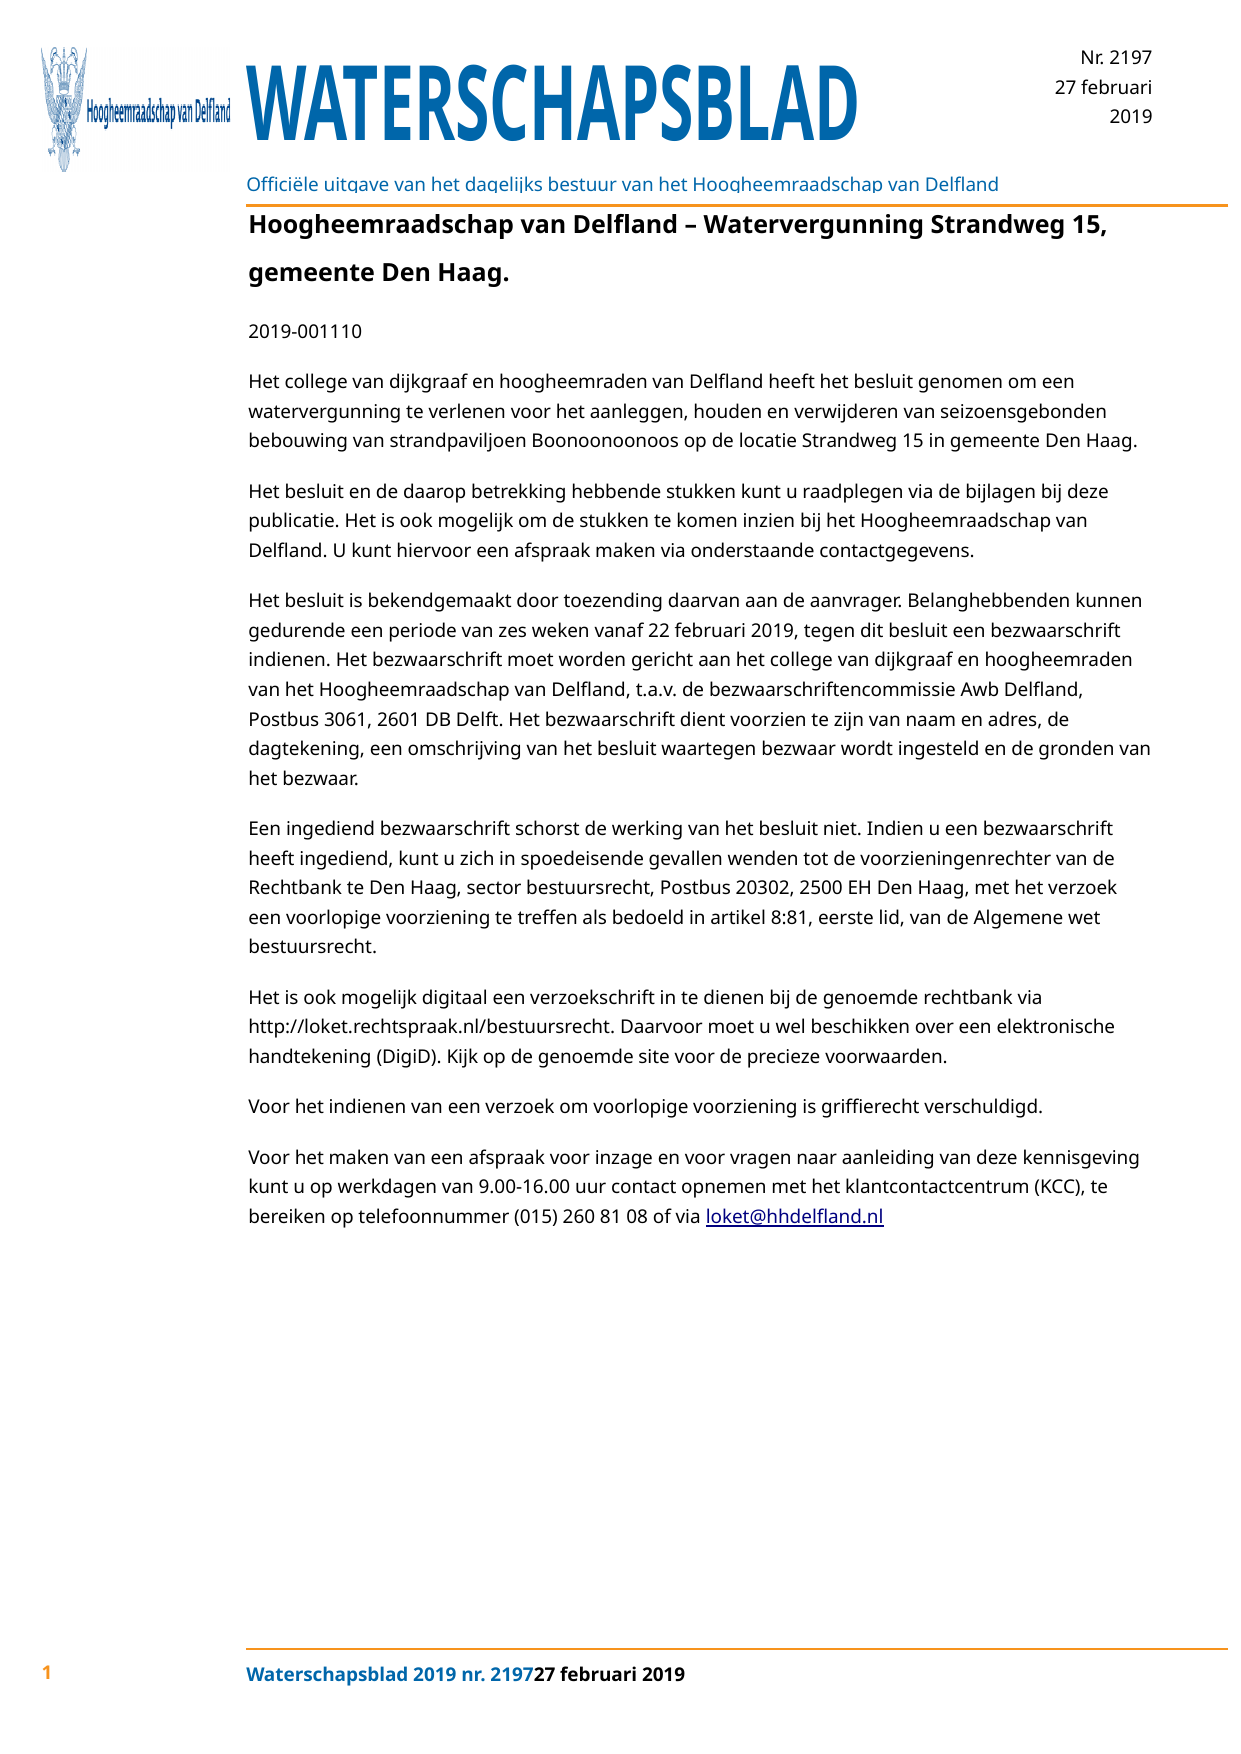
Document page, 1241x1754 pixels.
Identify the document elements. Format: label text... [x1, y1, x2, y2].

text Voor het indienen van een verzoek om voorlopige voorziening is griffierecht verschuldigd. [248, 1094, 1152, 1119]
text Hoogheemraadschap van Delfland – Watervergunning Strandweg 15, gemeente Den Haag. [248, 207, 1152, 288]
text Het besluit is bekendgemaakt door toezending daarvan aan de aanvrager. Belanghebbenden kunnen gedurende een periode van zes weken vanaf 22 februari 2019, tegen dit besluit een bezwaarschrift indienen. Het bezwaarschrift moet worden gericht aan het college van dijkgraaf en hoogheemraden van het Hoogheemraadschap van Delfland, t.a.v. de bezwaarschriftencommissie Awb Delfland, Postbus 3061, 2601 DB Delft. Het bezwaarschrift dient voorzien te zijn van naam en adres, de dagtekening, een omschrijving van het besluit waartegen bezwaar wordt ingesteld en de gronden van het bezwaar. [248, 587, 1152, 791]
text Het is ook mogelijk digitaal een verzoekschrift in te dienen bij de genoemde rechtbank via http://loket.rechtspraak.nl/bestuursrecht. Daarvoor moet u wel beschikken over een elektronische handtekening (DigiD). Kijk op de genoemde site voor de precieze voorwaarden. [248, 984, 1152, 1069]
text Een ingediend bezwaarschrift schorst de werking van het besluit niet. Indien u een bezwaarschrift heeft ingediend, kunt u zich in spoedeisende gevallen wenden tot de voorzieningenrechter van de Rechtbank te Den Haag, sector bestuursrecht, Postbus 20302, 2500 EH Den Haag, met het verzoek een voorlopige voorziening te treffen als bedoeld in artikel 8:81, eerste lid, van de Algemene wet bestuursrecht. [248, 815, 1152, 959]
text Het college van dijkgraaf en hoogheemraden van Delfland heeft het besluit genomen om een watervergunning te verlenen voor het aanleggen, houden en verwijderen van seizoensgebonden bebouwing van strandpaviljoen Boonoonoonoos op de locatie Strandweg 15 in gemeente Den Haag. [248, 368, 1152, 453]
text Het besluit en de daarop betrekking hebbende stukken kunt u raadplegen via de bijlagen bij deze publicatie. Het is ook mogelijk om de stukken te komen inzien bij het Hoogheemraadschap van Delfland. U kunt hiervoor een afspraak maken via onderstaande contactgegevens. [248, 478, 1152, 563]
text 2019-001110 [248, 318, 1152, 344]
text Voor het maken van een afspraak voor inzage en voor vragen naar aanleiding van deze kennisgeving kunt u op werkdagen van 9.00-16.00 uur contact opnemen met het klantcontactcentrum (KCC), te bereiken op telefoonnummer (015) 260 81 08 of via loket@hhdelfland.nl [248, 1144, 1152, 1229]
picture [41, 47, 231, 172]
